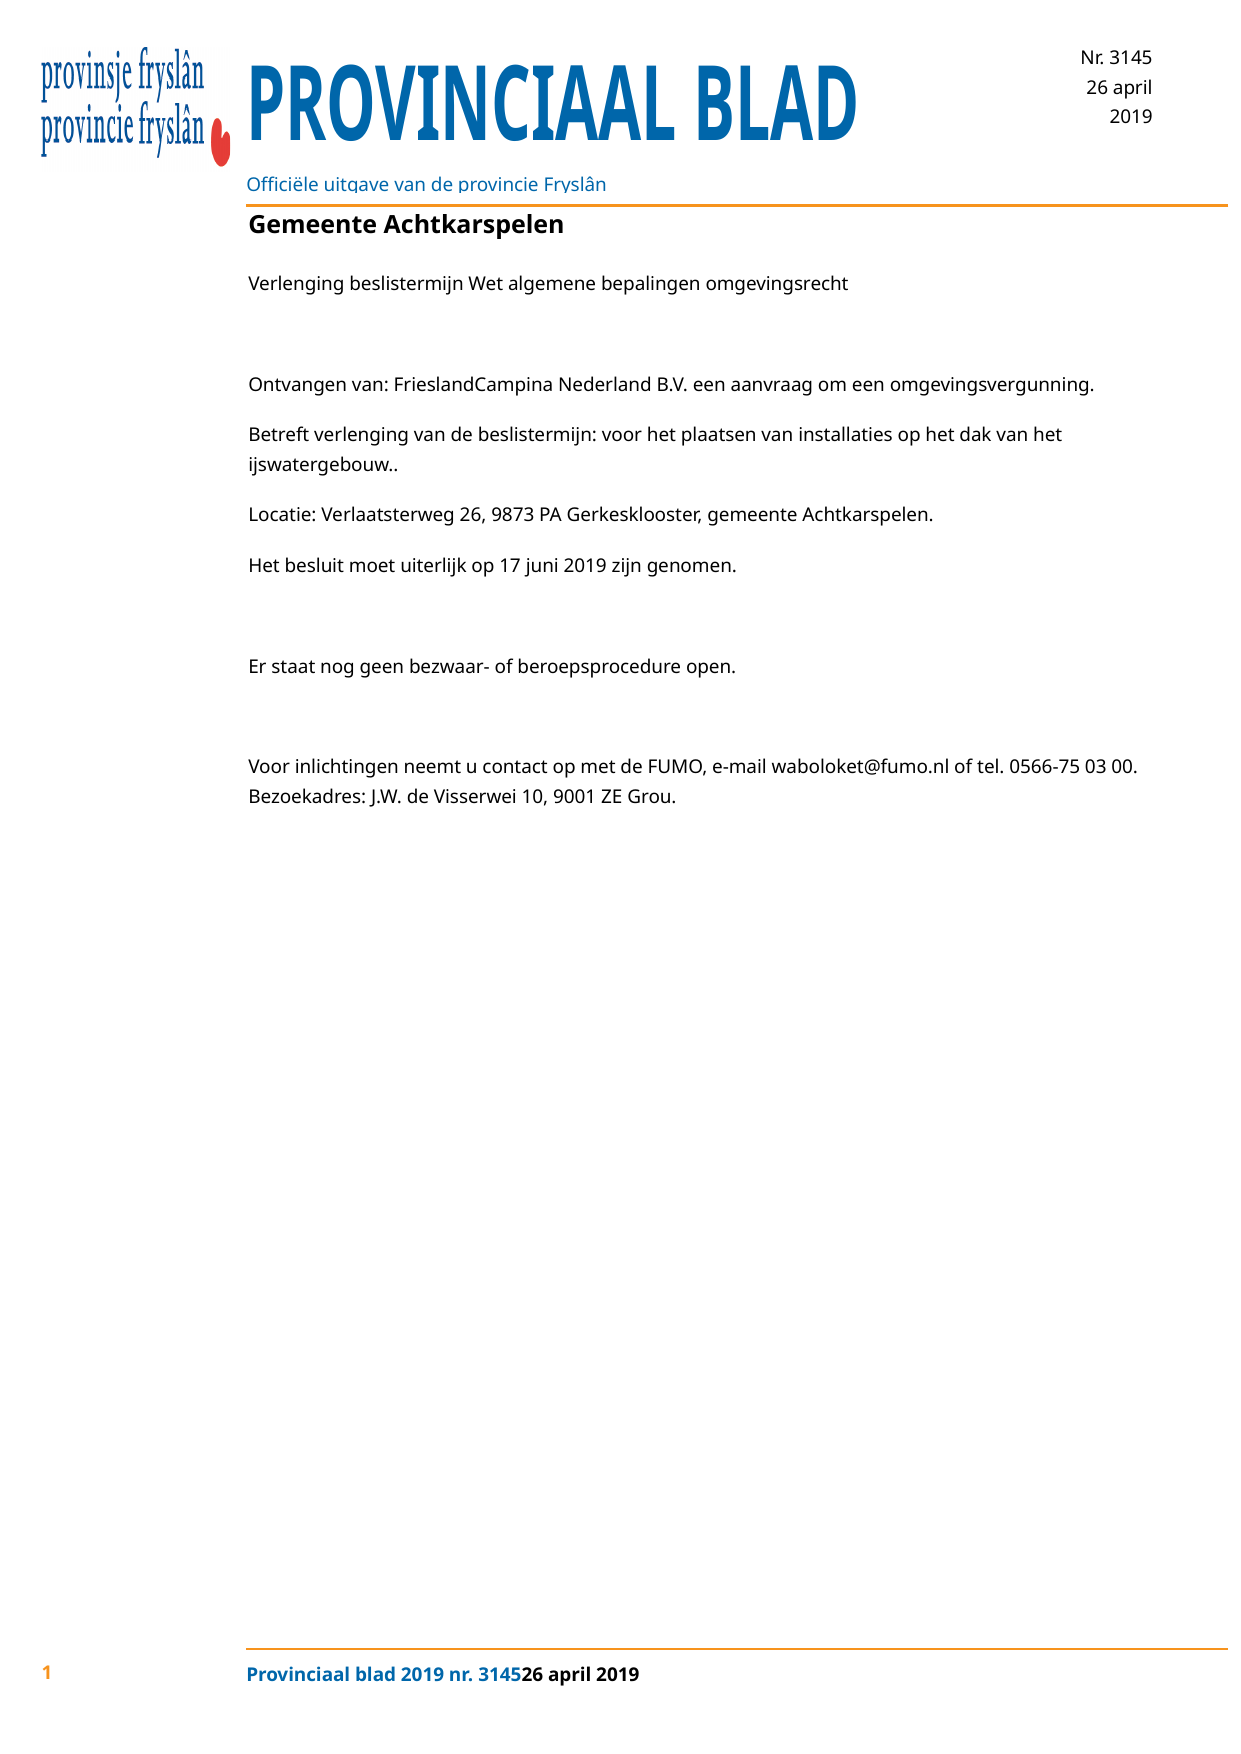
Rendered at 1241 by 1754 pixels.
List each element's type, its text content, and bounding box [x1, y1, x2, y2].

text Verlenging beslistermijn Wet algemene bepalingen omgevingsrecht [248, 270, 1152, 296]
text Betreft verlenging van de beslistermijn: voor het plaatsen van installaties op het dak van het ijswatergebouw.. [248, 422, 1152, 477]
text Ontvangen van: FrieslandCampina Nederland B.V. een aanvraag om een omgevingsvergunning. [248, 371, 1152, 397]
text Voor inlichtingen neemt u contact op met de FUMO, e-mail waboloket@fumo.nl of tel. 0566-75 03 00. Bezoekadres: J.W. de Visserwei 10, 9001 ZE Grou. [248, 754, 1152, 809]
text Het besluit moet uiterlijk op 17 juni 2019 zijn genomen. [248, 552, 1152, 578]
picture [41, 47, 231, 172]
text Gemeente Achtkarspelen [248, 207, 1152, 241]
text Locatie: Verlaatsterweg 26, 9873 PA Gerkesklooster, gemeente Achtkarspelen. [248, 502, 1152, 527]
text Er staat nog geen bezwaar- of beroepsprocedure open. [248, 653, 1152, 678]
